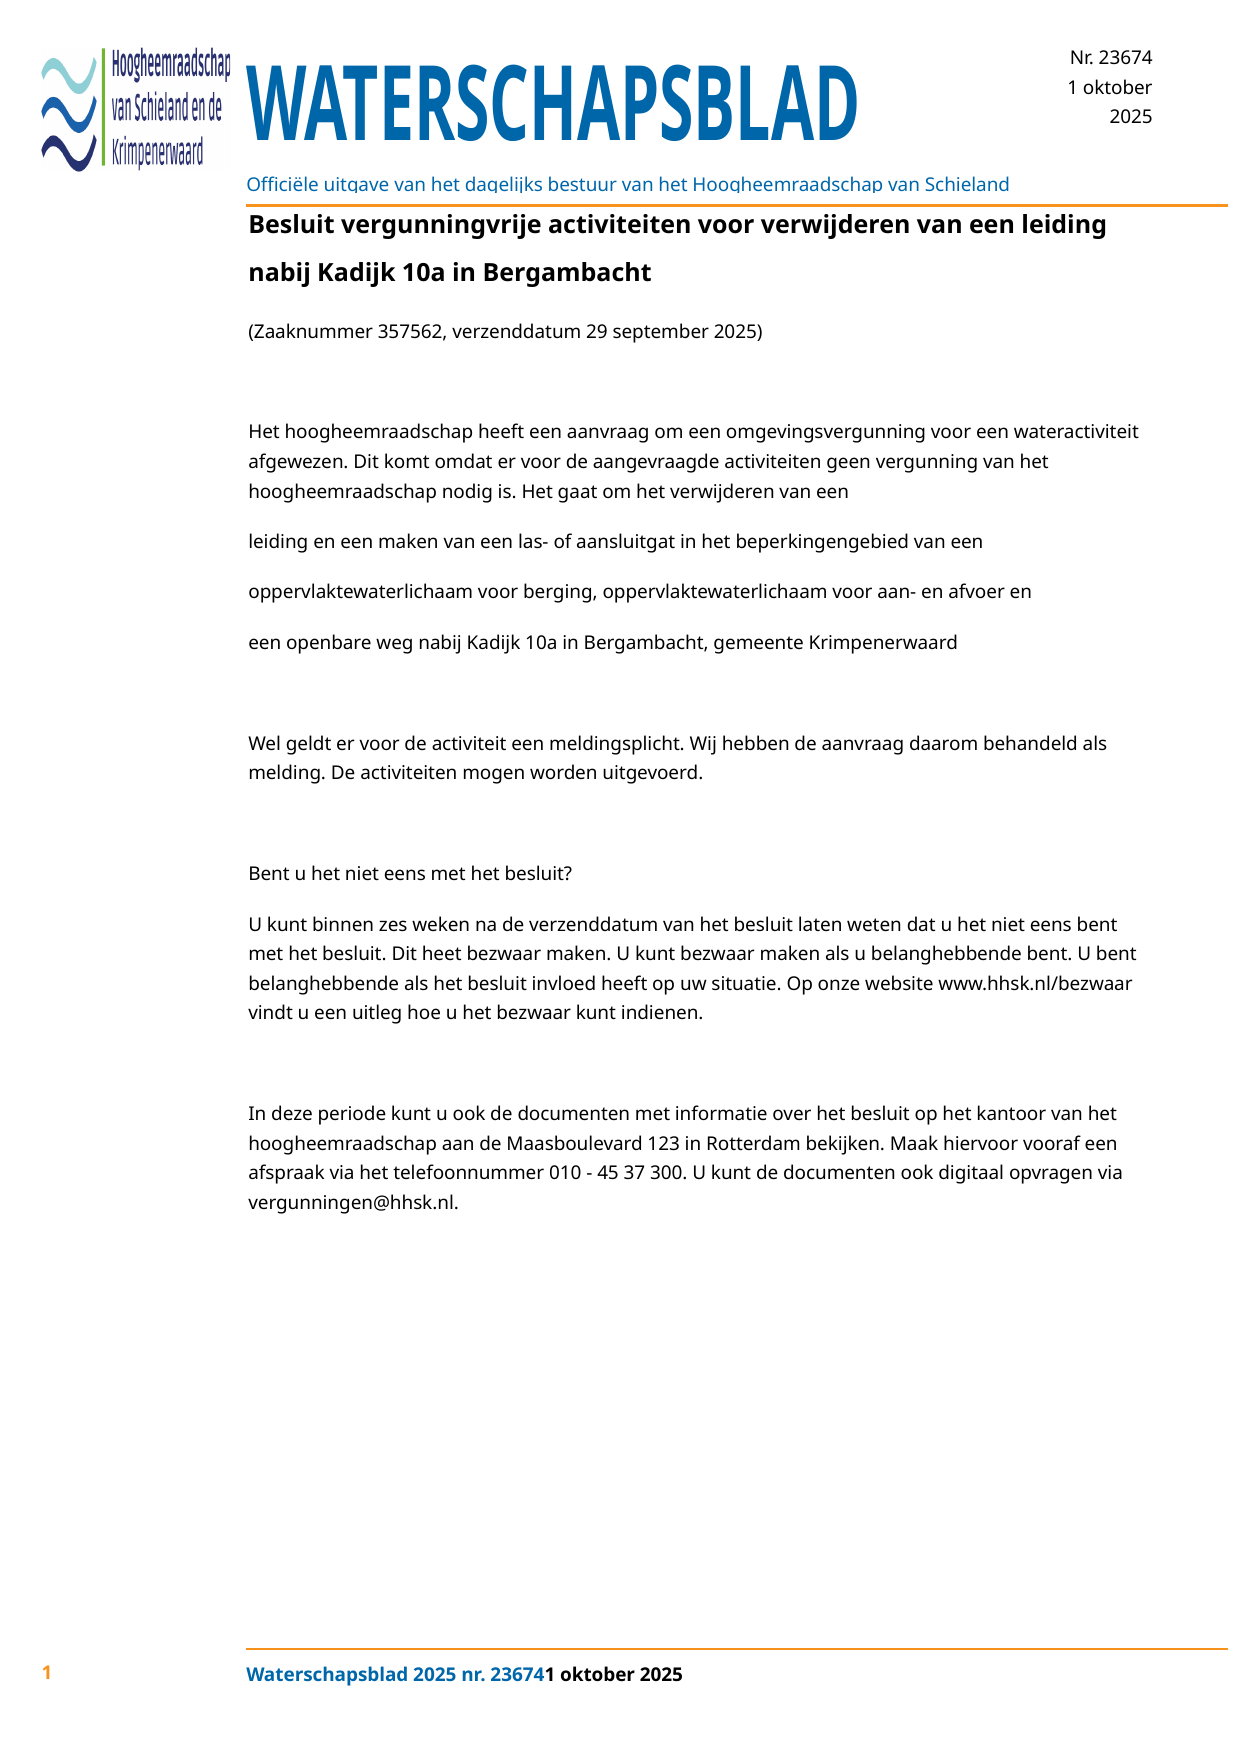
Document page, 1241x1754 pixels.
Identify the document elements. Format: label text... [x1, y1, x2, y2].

text In deze periode kunt u ook de documenten met informatie over het besluit op het kantoor van het hoogheemraadschap aan de Maasboulevard 123 in Rotterdam bekijken. Maak hiervoor vooraf een afspraak via het telefoonnummer 010 - 45 37 300. U kunt de documenten ook digitaal opvragen via vergunningen@hhsk.nl. [248, 1100, 1152, 1215]
text leiding en een maken van een las- of aansluitgat in het beperkingengebied van een [248, 528, 1152, 554]
text (Zaaknummer 357562, verzenddatum 29 september 2025) [248, 318, 1152, 344]
text een openbare weg nabij Kadijk 10a in Bergambacht, gemeente Krimpenerwaard [248, 629, 1152, 655]
text oppervlaktewaterlichaam voor berging, oppervlaktewaterlichaam voor aan- en afvoer en [248, 579, 1152, 604]
picture [41, 47, 231, 172]
text U kunt binnen zes weken na de verzenddatum van het besluit laten weten dat u het niet eens bent met het besluit. Dit heet bezwaar maken. U kunt bezwaar maken als u belanghebbende bent. U bent belanghebbende als het besluit invloed heeft op uw situatie. Op onze website www.hhsk.nl/bezwaar vindt u een uitleg hoe u het bezwaar kunt indienen. [248, 911, 1152, 1025]
text Het hoogheemraadschap heeft een aanvraag om een omgevingsvergunning voor een wateractiviteit afgewezen. Dit komt omdat er voor de aangevraagde activiteiten geen vergunning van het hoogheemraadschap nodig is. Het gaat om het verwijderen van een [248, 419, 1152, 504]
text Besluit vergunningvrije activiteiten voor verwijderen van een leiding nabij Kadijk 10a in Bergambacht [248, 207, 1152, 288]
text Bent u het niet eens met het besluit? [248, 860, 1152, 886]
text Wel geldt er voor de activiteit een meldingsplicht. Wij hebben de aanvraag daarom behandeld als melding. De activiteiten mogen worden uitgevoerd. [248, 730, 1152, 785]
